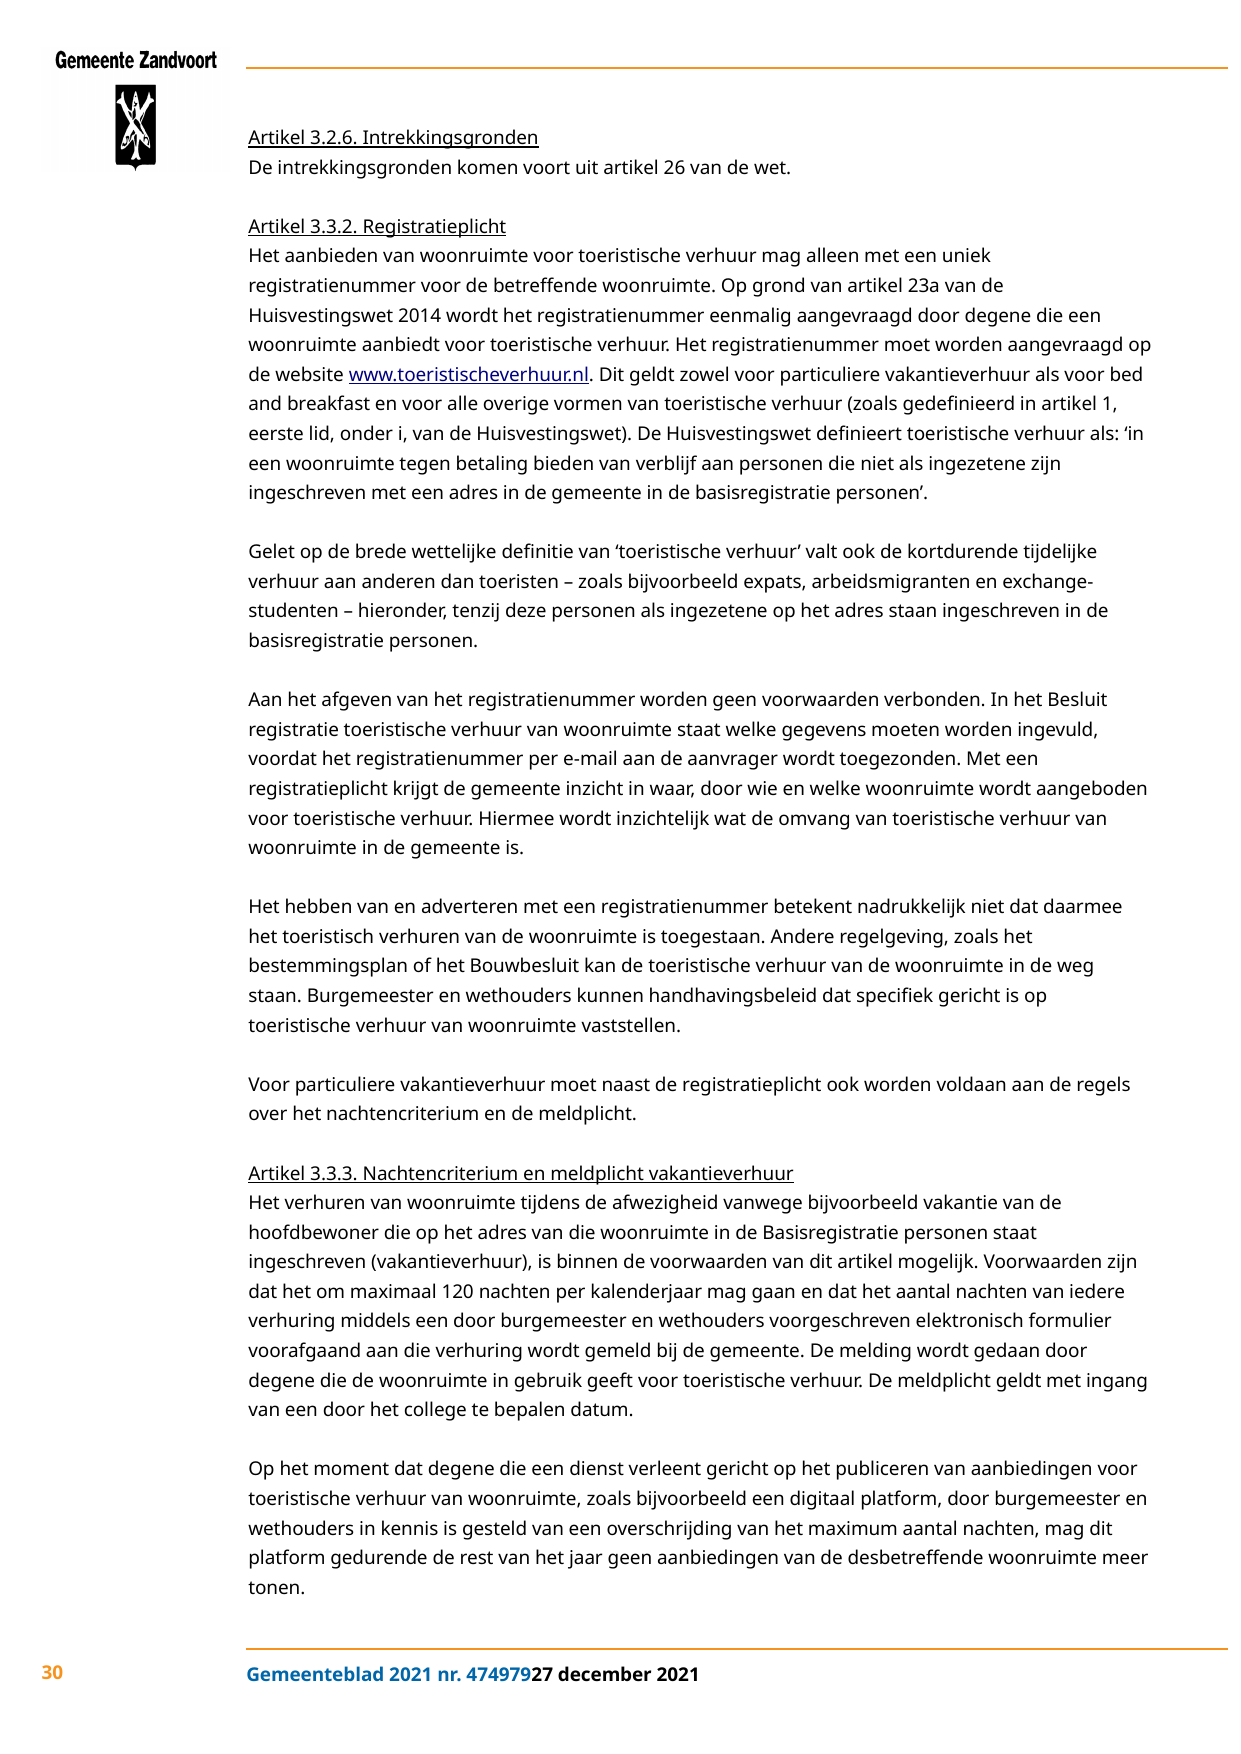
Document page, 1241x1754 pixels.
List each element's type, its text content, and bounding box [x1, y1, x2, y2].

text Aan het afgeven van het registratienummer worden geen voorwaarden verbonden. In het Besluit registratie toeristische verhuur van woonruimte staat welke gegevens moeten worden ingevuld, voordat het registratienummer per e-mail aan de aanvrager wordt toegezonden. Met een registratieplicht krijgt de gemeente inzicht in waar, door wie en welke woonruimte wordt aangeboden voor toeristische verhuur. Hiermee wordt inzichtelijk wat de omvang van toeristische verhuur van woonruimte in de gemeente is. [248, 686, 1152, 860]
text Artikel 3.2.6. Intrekkingsgronden [248, 124, 1152, 150]
text Artikel 3.3.3. Nachtencriterium en meldplicht vakantieverhuur [248, 1160, 1152, 1186]
text Het aanbieden van woonruimte voor toeristische verhuur mag alleen met een uniek registratienummer voor de betreffende woonruimte. Op grond van artikel 23a van de Huisvestingswet 2014 wordt het registratienummer eenmalig aangevraagd door degene die een woonruimte aanbiedt voor toeristische verhuur. Het registratienummer moet worden aangevraagd op de website www.toeristischeverhuur.nl. Dit geldt zowel voor particuliere vakantieverhuur als voor bed and breakfast en voor alle overige vormen van toeristische verhuur (zoals gedefinieerd in artikel 1, eerste lid, onder i, van de Huisvestingswet). De Huisvestingswet definieert toeristische verhuur als: ‘in een woonruimte tegen betaling bieden van verblijf aan personen die niet als ingezetene zijn ingeschreven met een adres in de gemeente in de basisregistratie personen’. [248, 243, 1152, 505]
text De intrekkingsgronden komen voort uit artikel 26 van de wet. [248, 154, 1152, 180]
text Voor particuliere vakantieverhuur moet naast de registratieplicht ook worden voldaan aan de regels over het nachtencriterium en de meldplicht. [248, 1071, 1152, 1126]
text Het hebben van en adverteren met een registratienummer betekent nadrukkelijk niet dat daarmee het toeristisch verhuren van de woonruimte is toegestaan. Andere regelgeving, zoals het bestemmingsplan of het Bouwbesluit kan de toeristische verhuur van de woonruimte in de weg staan. Burgemeester en wethouders kunnen handhavingsbeleid dat specifiek gericht is op toeristische verhuur van woonruimte vaststellen. [248, 893, 1152, 1038]
text Gelet op de brede wettelijke definitie van ‘toeristische verhuur’ valt ook de kortdurende tijdelijke verhuur aan anderen dan toeristen – zoals bijvoorbeeld expats, arbeidsmigranten en exchange-studenten – hieronder, tenzij deze personen als ingezetene op het adres staan ingeschreven in de basisregistratie personen. [248, 538, 1152, 653]
text Het verhuren van woonruimte tijdens de afwezigheid vanwege bijvoorbeeld vakantie van de hoofdbewoner die op het adres van die woonruimte in de Basisregistratie personen staat ingeschreven (vakantieverhuur), is binnen de voorwaarden van dit artikel mogelijk. Voorwaarden zijn dat het om maximaal 120 nachten per kalenderjaar mag gaan en dat het aantal nachten van iedere verhuring middels een door burgemeester en wethouders voorgeschreven elektronisch formulier voorafgaand aan die verhuring wordt gemeld bij de gemeente. De melding wordt gedaan door degene die de woonruimte in gebruik geeft voor toeristische verhuur. De meldplicht geldt met ingang van een door het college te bepalen datum. [248, 1189, 1152, 1422]
text Op het moment dat degene die een dienst verleent gericht op het publiceren van aanbiedingen voor toeristische verhuur van woonruimte, zoals bijvoorbeeld een digitaal platform, door burgemeester en wethouders in kennis is gesteld van een overschrijding van het maximum aantal nachten, mag dit platform gedurende de rest van het jaar geen aanbiedingen van de desbetreffende woonruimte meer tonen. [248, 1456, 1152, 1600]
picture [41, 47, 231, 172]
text Artikel 3.3.2. Registratieplicht [248, 213, 1152, 239]
